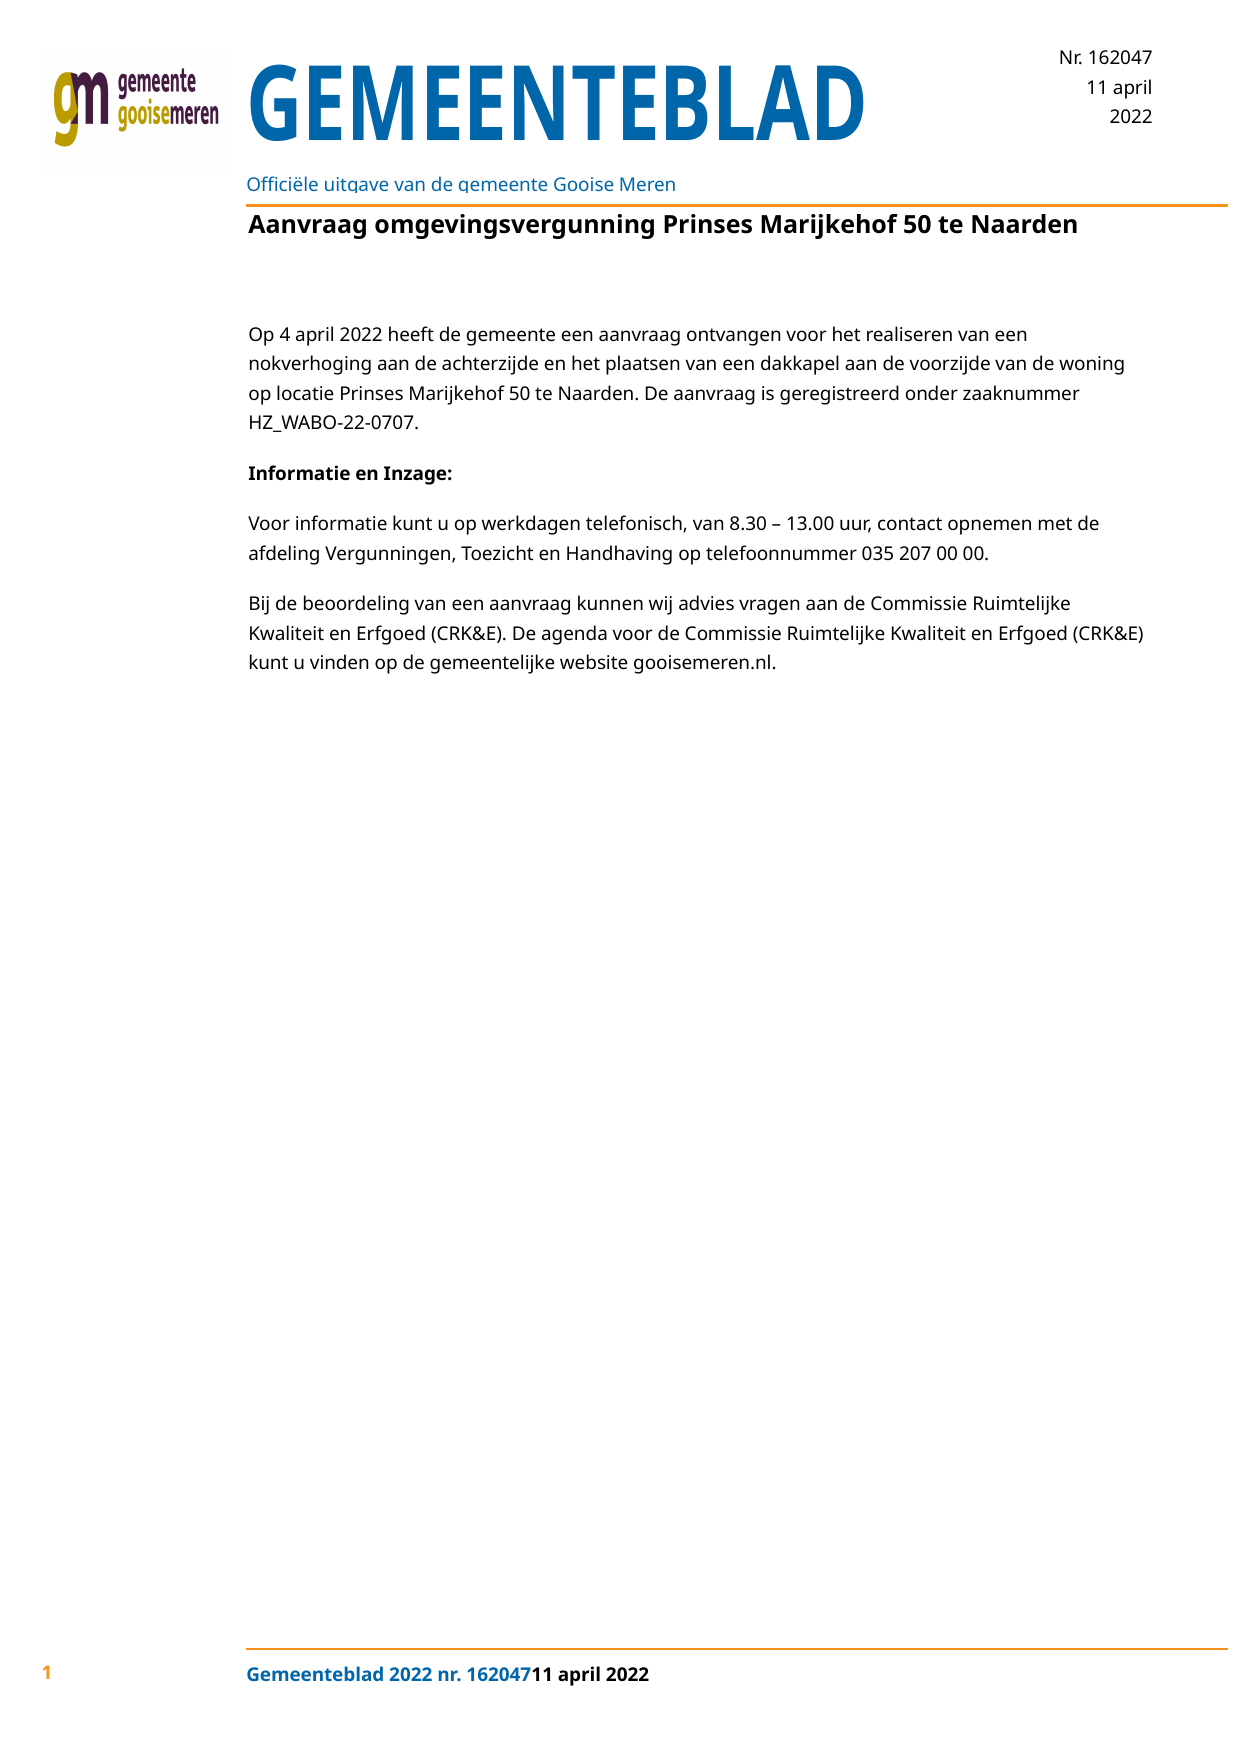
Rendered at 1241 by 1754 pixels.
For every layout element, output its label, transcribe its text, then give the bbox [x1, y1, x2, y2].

text Voor informatie kunt u op werkdagen telefonisch, van 8.30 – 13.00 uur, contact opnemen met de afdeling Vergunningen, Toezicht en Handhaving op telefoonnummer 035 207 00 00. [248, 510, 1152, 566]
text Op 4 april 2022 heeft de gemeente een aanvraag ontvangen voor het realiseren van een nokverhoging aan de achterzijde en het plaatsen van een dakkapel aan de voorzijde van de woning op locatie Prinses Marijkehof 50 te Naarden. De aanvraag is geregistreerd onder zaaknummer HZ_WABO-22-0707. [248, 321, 1152, 435]
text Informatie en Inzage: [248, 460, 1152, 486]
text Bij de beoordeling van een aanvraag kunnen wij advies vragen aan de Commissie Ruimtelijke Kwaliteit en Erfgoed (CRK&E). De agenda voor de Commissie Ruimtelijke Kwaliteit en Erfgoed (CRK&E) kunt u vinden op de gemeentelijke website gooisemeren.nl. [248, 590, 1152, 675]
picture [41, 47, 231, 172]
text Aanvraag omgevingsvergunning Prinses Marijkehof 50 te Naarden [248, 207, 1152, 241]
